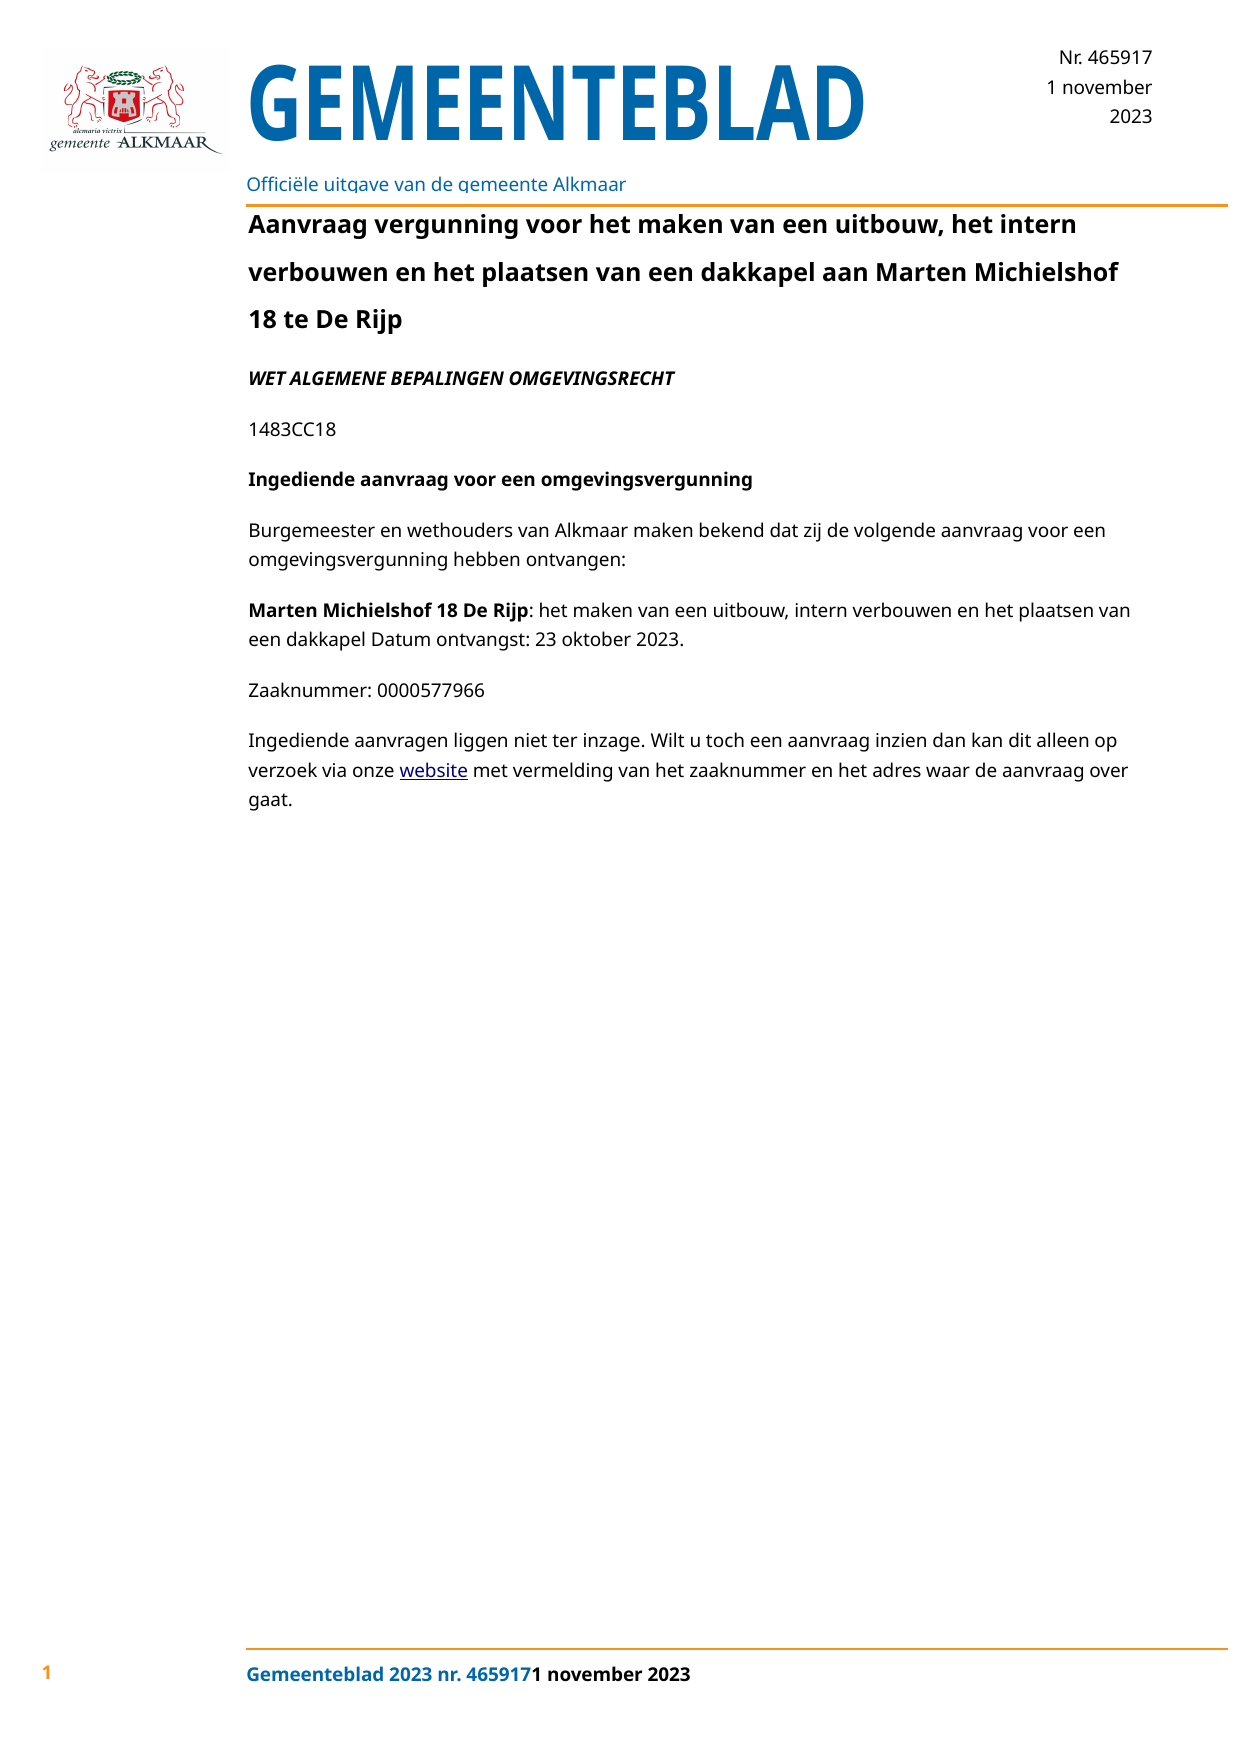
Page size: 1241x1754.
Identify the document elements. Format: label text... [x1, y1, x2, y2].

text Marten Michielshof 18 De Rijp: het maken van een uitbouw, intern verbouwen en het plaatsen van een dakkapel Datum ontvangst: 23 oktober 2023. [248, 597, 1152, 652]
text Zaaknummer: 0000577966 [248, 677, 1152, 702]
text Ingediende aanvraag voor een omgevingsvergunning [248, 466, 1152, 492]
text 1483CC18 [248, 416, 1152, 442]
text WET ALGEMENE BEPALINGEN OMGEVINGSRECHT [248, 366, 1152, 391]
text Aanvraag vergunning voor het maken van een uitbouw, het intern verbouwen en het plaatsen van een dakkapel aan Marten Michielshof 18 te De Rijp [248, 207, 1152, 336]
text Ingediende aanvragen liggen niet ter inzage. Wilt u toch een aanvraag inzien dan kan dit alleen op verzoek via onze website met vermelding van het zaaknummer en het adres waar de aanvraag over gaat. [248, 727, 1152, 812]
picture [41, 47, 231, 172]
text Burgemeester en wethouders van Alkmaar maken bekend dat zij de volgende aanvraag voor een omgevingsvergunning hebben ontvangen: [248, 517, 1152, 572]
